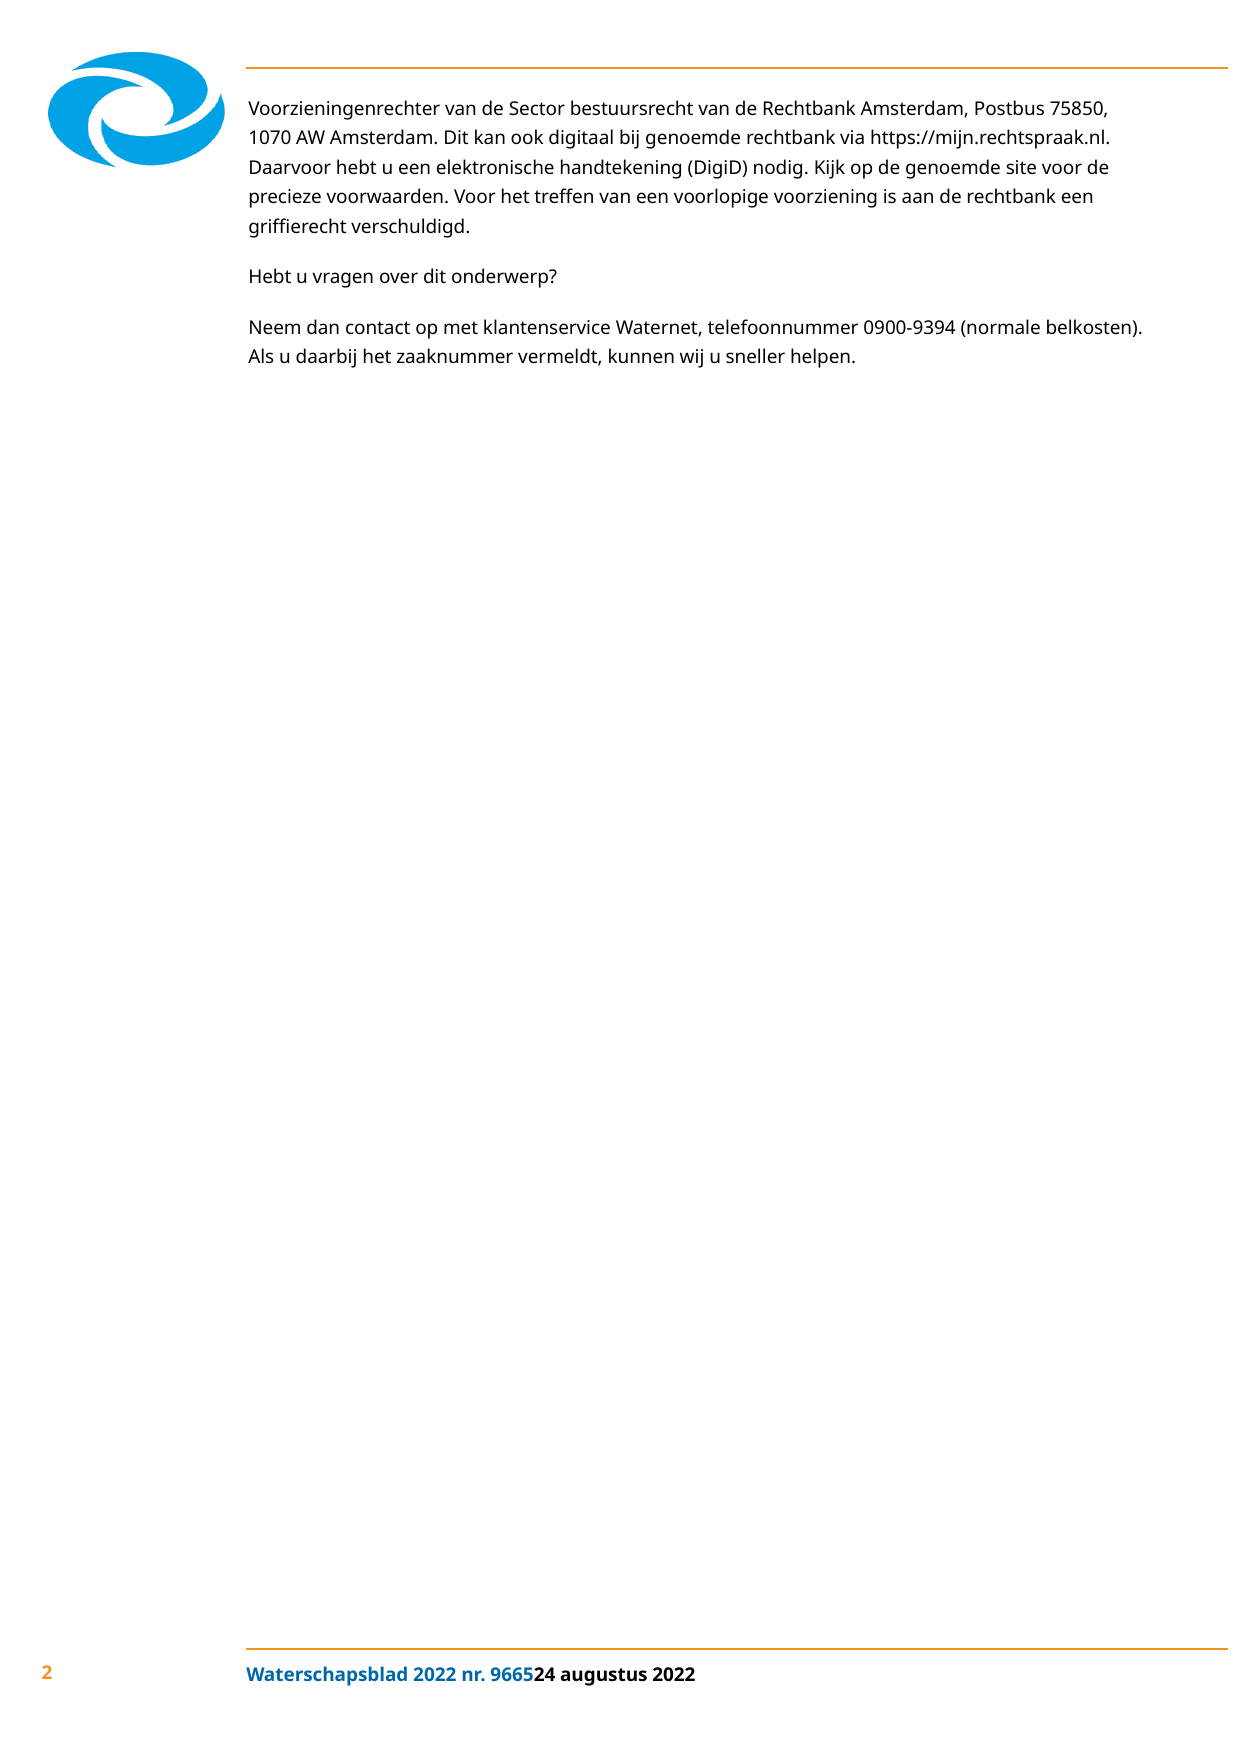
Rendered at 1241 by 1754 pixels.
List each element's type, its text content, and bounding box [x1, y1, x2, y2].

text Neem dan contact op met klantenservice Waternet, telefoonnummer 0900-9394 (normale belkosten). Als u daarbij het zaaknummer vermeldt, kunnen wij u sneller helpen. [248, 314, 1152, 369]
text Voorzieningenrechter van de Sector bestuursrecht van de Rechtbank Amsterdam, Postbus 75850, 1070 AW Amsterdam. Dit kan ook digitaal bij genoemde rechtbank via https://mijn.rechtspraak.nl. Daarvoor hebt u een elektronische handtekening (DigiD) nodig. Kijk op de genoemde site voor de precieze voorwaarden. Voor het treffen van een voorlopige voorziening is aan de rechtbank een griffierecht verschuldigd. [248, 95, 1152, 239]
picture [41, 47, 231, 172]
text Hebt u vragen over dit onderwerp? [248, 263, 1152, 289]
